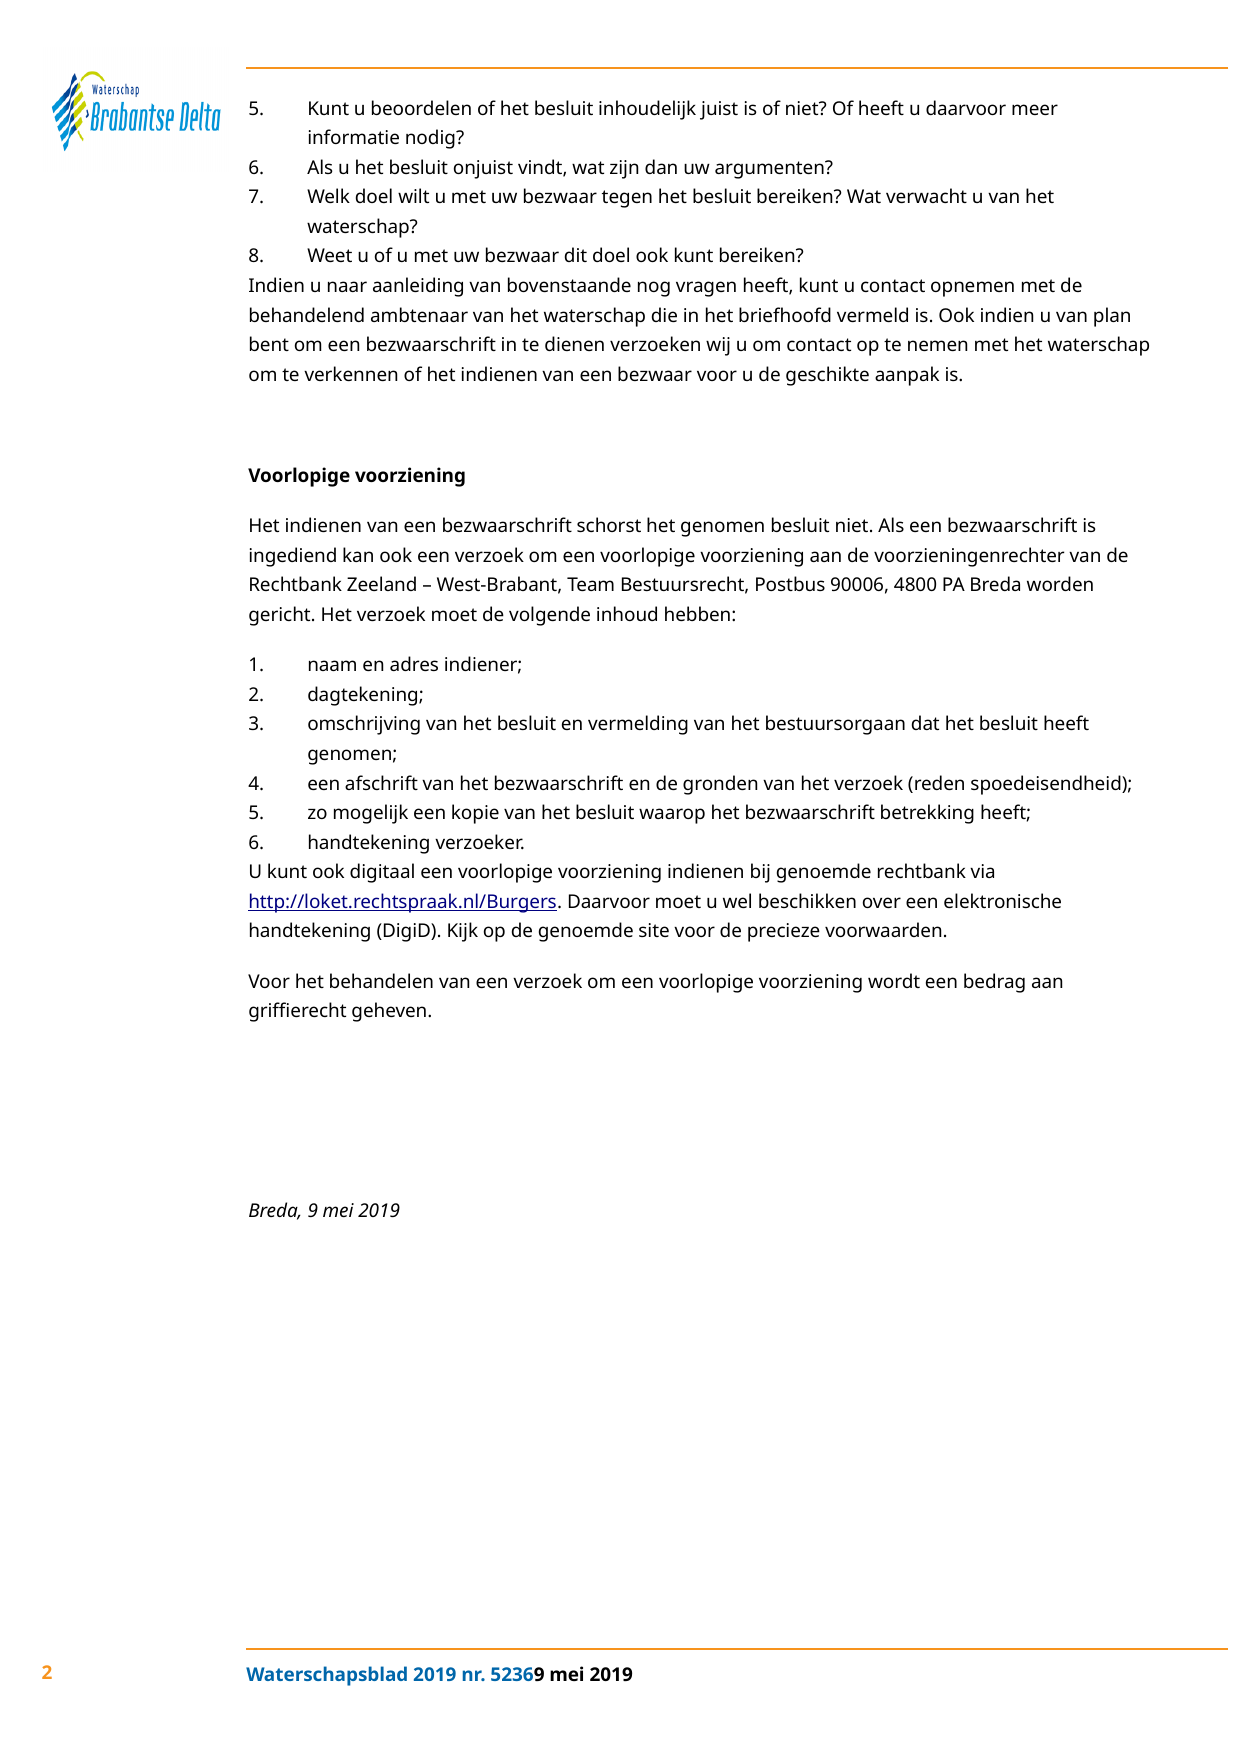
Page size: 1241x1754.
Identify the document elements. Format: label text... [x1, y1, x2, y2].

list zo mogelijk een kopie van het besluit waarop het bezwaarschrift betrekking heeft; [248, 799, 1152, 825]
list dagtekening; [248, 681, 1152, 707]
text Het indienen van een bezwaarschrift schorst het genomen besluit niet. Als een bezwaarschrift is ingediend kan ook een verzoek om een voorlopige voorziening aan de voorzieningenrechter van de Rechtbank Zeeland – West-Brabant, Team Bestuursrecht, Postbus 90006, 4800 PA Breda worden gericht. Het verzoek moet de volgende inhoud hebben: [248, 512, 1152, 627]
text U kunt ook digitaal een voorlopige voorziening indienen bij genoemde rechtbank via http://loket.rechtspraak.nl/Burgers. Daarvoor moet u wel beschikken over een elektronische handtekening (DigiD). Kijk op de genoemde site voor de precieze voorwaarden. [248, 858, 1152, 943]
list omschrijving van het besluit en vermelding van het bestuursorgaan dat het besluit heeft genomen; [248, 711, 1152, 766]
picture [41, 47, 231, 172]
text Indien u naar aanleiding van bovenstaande nog vragen heeft, kunt u contact opnemen met de behandelend ambtenaar van het waterschap die in het briefhoofd vermeld is. Ook indien u van plan bent om een bezwaarschrift in te dienen verzoeken wij u om contact op te nemen met het waterschap om te verkennen of het indienen van een bezwaar voor u de geschikte aanpak is. [248, 272, 1152, 387]
list Kunt u beoordelen of het besluit inhoudelijk juist is of niet? Of heeft u daarvoor meer informatie nodig? [248, 95, 1152, 150]
list Als u het besluit onjuist vindt, wat zijn dan uw argumenten? [248, 154, 1152, 180]
text Voorlopige voorziening [248, 462, 1152, 488]
text Voor het behandelen van een verzoek om een voorlopige voorziening wordt een bedrag aan griffierecht geheven. [248, 968, 1152, 1023]
list handtekening verzoeker. [248, 829, 1152, 855]
list naam en adres indiener; [248, 651, 1152, 677]
text Breda, 9 mei 2019 [248, 1197, 1152, 1222]
list Welk doel wilt u met uw bezwaar tegen het besluit bereiken? Wat verwacht u van het waterschap? [248, 183, 1152, 239]
list Weet u of u met uw bezwaar dit doel ook kunt bereiken? [248, 243, 1152, 268]
list een afschrift van het bezwaarschrift en de gronden van het verzoek (reden spoedeisendheid); [248, 770, 1152, 796]
